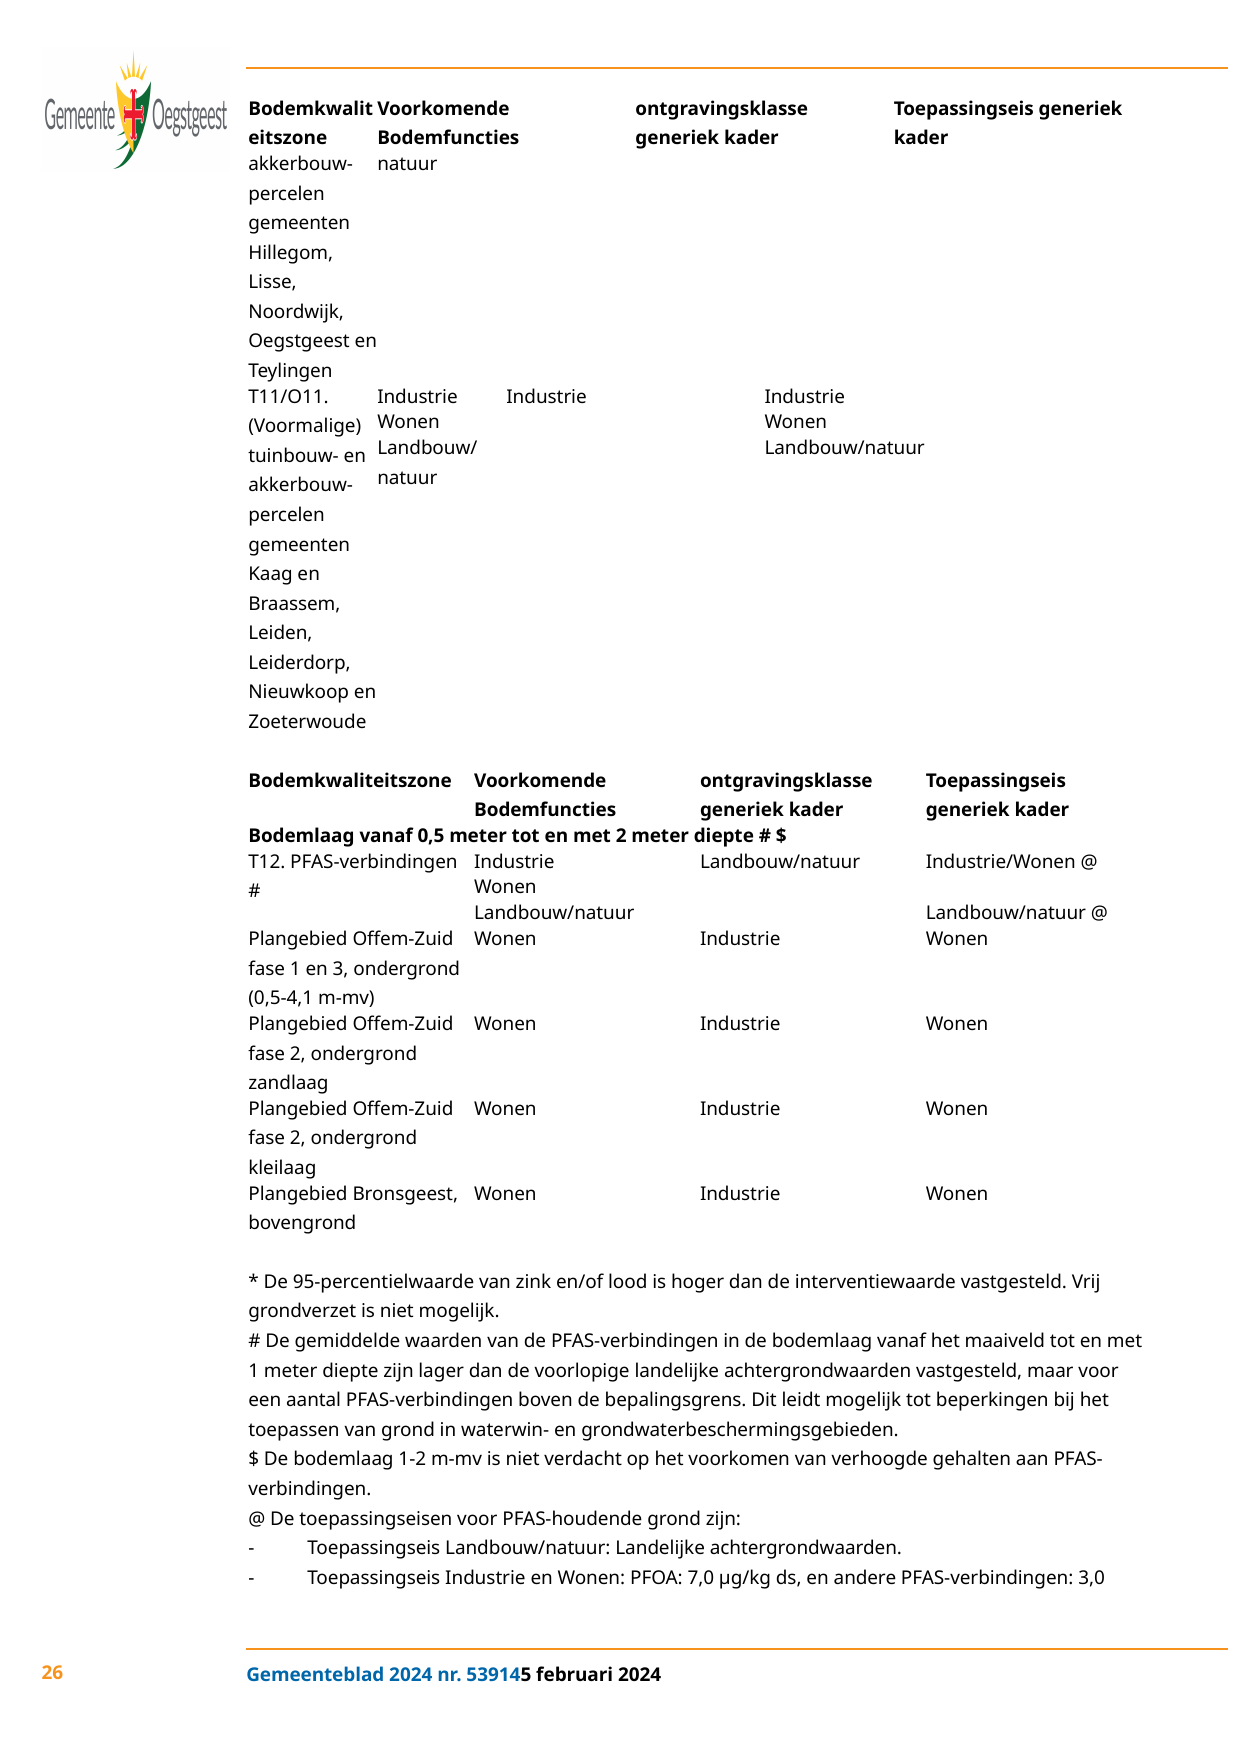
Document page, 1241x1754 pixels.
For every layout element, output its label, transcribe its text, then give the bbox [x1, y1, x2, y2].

table_header Toepassingseis generiek kader [926, 767, 1152, 822]
table_cell Plangebied Offem-Zuid fase 1 en 3, ondergrond (0,5-4,1 m-mv) [248, 925, 474, 1010]
table_cell Wonen [474, 874, 700, 899]
table_header Bodemkwaliteitszone [248, 767, 474, 822]
text $ De bodemlaag 1-2 m-mv is niet verdacht op het voorkomen van verhoogde gehalten aan PFAS-verbindingen. [248, 1446, 1152, 1501]
table_cell Wonen [474, 1010, 700, 1095]
table_cell Wonen [926, 1095, 1152, 1180]
table_cell natuur [377, 150, 506, 383]
table_cell T11/O11. (Voormalige) tuinbouw- en akkerbouw-percelen gemeenten Kaag en Braassem, Leiden, Leiderdorp, Nieuwkoop en Zoeterwoude [248, 383, 377, 734]
list Toepassingseis Landbouw/natuur: Landelijke achtergrondwaarden. [248, 1534, 1152, 1560]
table_cell Industrie [700, 925, 926, 1010]
table_cell Landbouw/natuur [474, 900, 700, 925]
text # De gemiddelde waarden van de PFAS-verbindingen in de bodemlaag vanaf het maaiveld tot en met 1 meter diepte zijn lager dan de voorlopige landelijke achtergrondwaarden vastgesteld, maar voor een aantal PFAS-verbindingen boven de bepalingsgrens. Dit leidt mogelijk tot beperkingen bij het toepassen van grond in waterwin- en grondwaterbeschermingsgebieden. [248, 1327, 1152, 1442]
table_cell Plangebied Offem-Zuid fase 2, ondergrond kleilaag [248, 1095, 474, 1180]
table_cell Wonen [926, 925, 1152, 1010]
table_cell [764, 150, 1022, 383]
text * De 95-percentielwaarde van zink en/of lood is hoger dan de interventiewaarde vastgesteld. Vrij grondverzet is niet mogelijk. [248, 1268, 1152, 1323]
table_cell [1023, 150, 1152, 383]
table_header Toepassingseis generiek kader [894, 95, 1152, 150]
table_cell Wonen [474, 1095, 700, 1180]
table_cell Industrie [700, 1095, 926, 1180]
table_cell Wonen [474, 1180, 700, 1235]
table_header ontgravingsklasse generiek kader [635, 95, 893, 150]
table_cell Bodemlaag vanaf 0,5 meter tot en met 2 meter diepte # $ [248, 822, 1152, 848]
table_cell Wonen [926, 1180, 1152, 1235]
table_cell Industrie [377, 383, 506, 409]
table_header Voorkomende Bodemfuncties [377, 95, 635, 150]
table_cell Industrie/Wonen @ [926, 848, 1152, 899]
table_header ontgravingsklasse generiek kader [700, 767, 926, 822]
table_cell Wonen [377, 409, 506, 434]
table_cell akkerbouw-percelen gemeenten Hillegom, Lisse, Noordwijk, Oegstgeest en Teylingen [248, 150, 377, 383]
table_cell Industrie [700, 1180, 926, 1235]
table_cell Wonen [926, 1010, 1152, 1095]
table_cell Industrie [764, 383, 1022, 409]
table_cell Industrie [474, 848, 700, 874]
table_cell Landbouw/natuur @ [926, 900, 1152, 925]
picture [41, 47, 231, 172]
table_cell Landbouw/natuur [700, 848, 926, 925]
table_cell T12. PFAS-verbindingen # [248, 848, 474, 925]
table_cell [1023, 383, 1152, 409]
table_cell [1023, 409, 1152, 434]
table_cell Plangebied Offem-Zuid fase 2, ondergrond zandlaag [248, 1010, 474, 1095]
table_cell Landbouw/natuur [377, 434, 506, 734]
text @ De toepassingseisen voor PFAS-houdende grond zijn: [248, 1505, 1152, 1530]
table_cell Wonen [474, 925, 700, 1010]
list Toepassingseis Industrie en Wonen: PFOA: 7,0 µg/kg ds, en andere PFAS-verbindingen: 3,0 [248, 1564, 1152, 1589]
table_header Bodemkwaliteitszone [248, 95, 377, 150]
table_cell Wonen [764, 409, 1022, 434]
table_cell Plangebied Bronsgeest, bovengrond [248, 1180, 474, 1235]
table_header Voorkomende Bodemfuncties [474, 767, 700, 822]
table_cell Industrie [506, 383, 764, 734]
table_cell [506, 150, 764, 383]
table_cell Industrie [700, 1010, 926, 1095]
table_cell Landbouw/natuur [764, 434, 1022, 734]
table_cell [1023, 434, 1152, 734]
